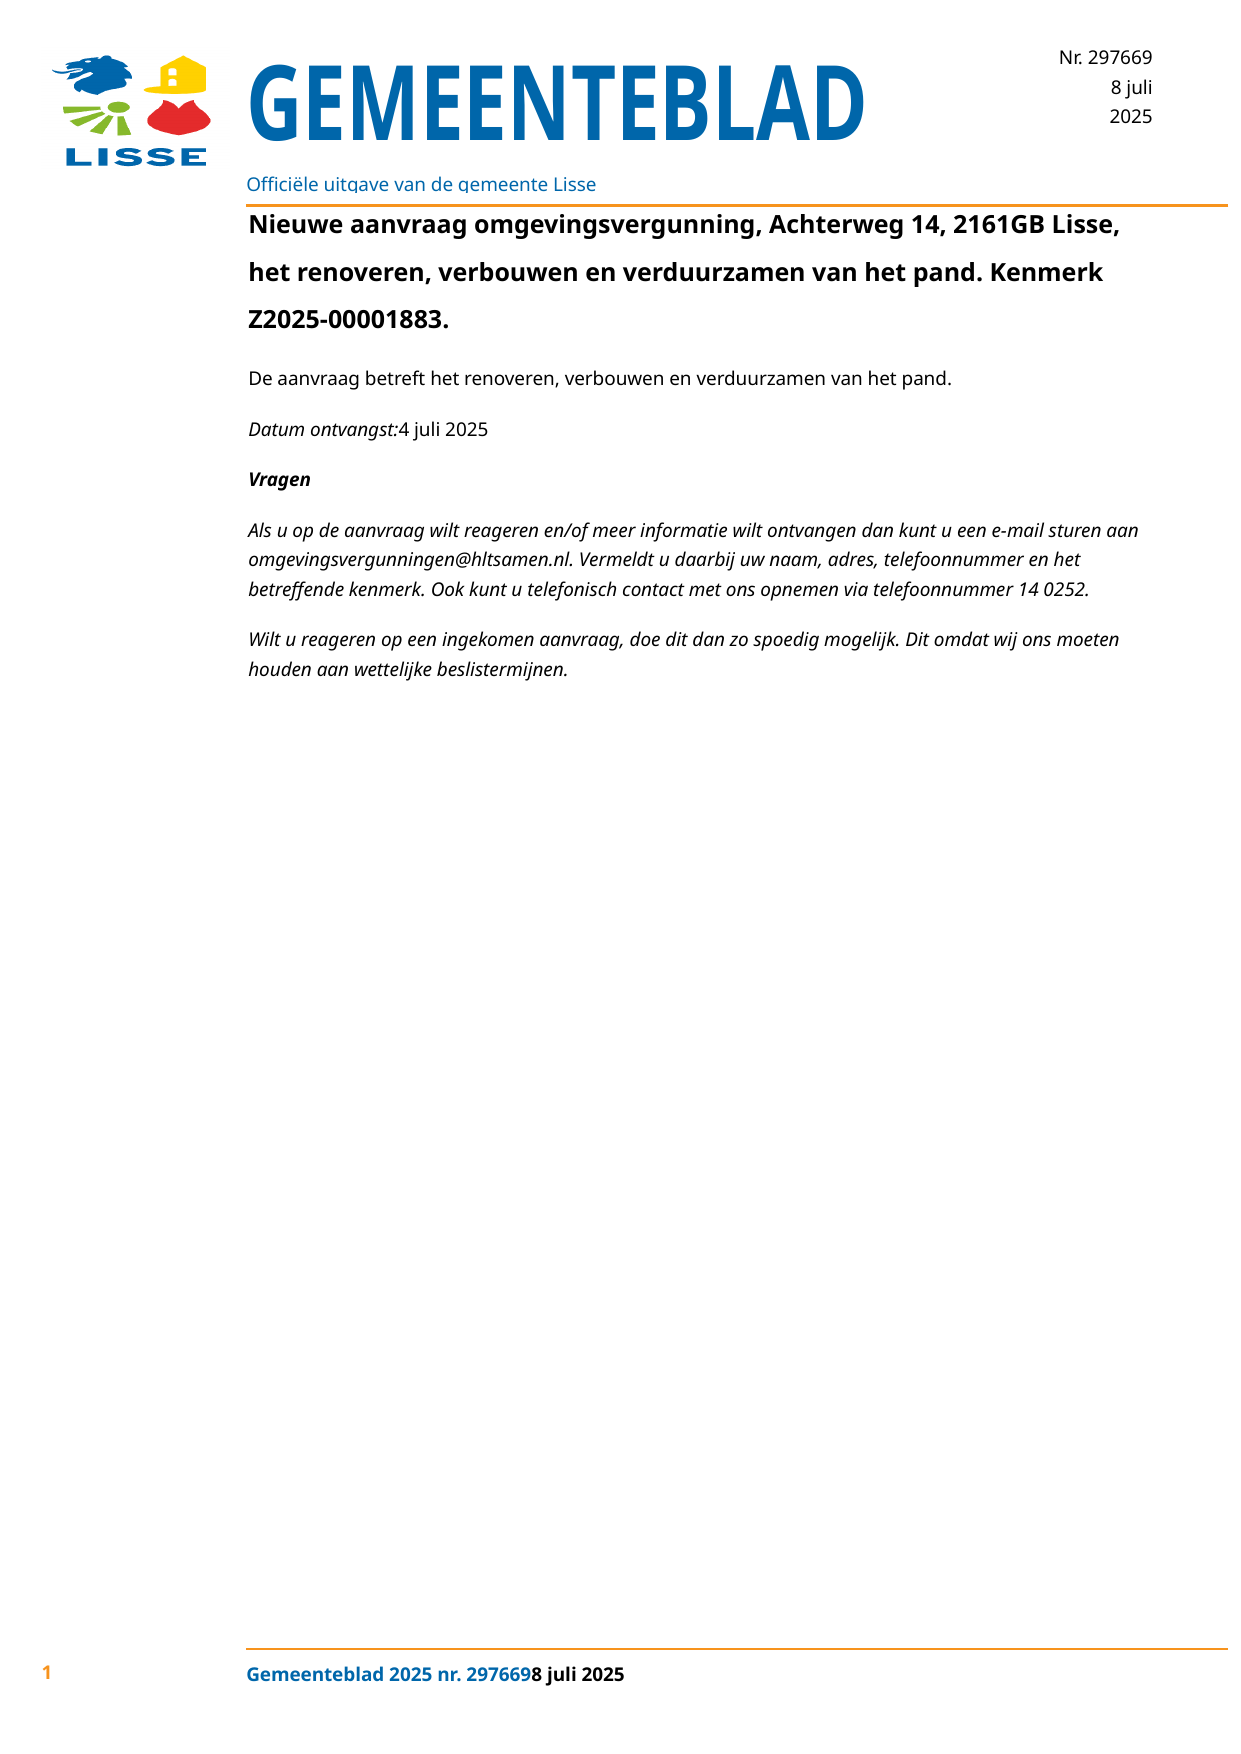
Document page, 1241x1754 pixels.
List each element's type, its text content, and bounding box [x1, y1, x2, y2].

picture [41, 47, 231, 172]
text De aanvraag betreft het renoveren, verbouwen en verduurzamen van het pand. [248, 366, 1152, 391]
text Wilt u reageren op een ingekomen aanvraag, doe dit dan zo spoedig mogelijk. Dit omdat wij ons moeten houden aan wettelijke beslistermijnen. [248, 626, 1152, 682]
text Als u op de aanvraag wilt reageren en/of meer informatie wilt ontvangen dan kunt u een e-mail sturen aan omgevingsvergunningen@hltsamen.nl. Vermeldt u daarbij uw naam, adres, telefoonnummer en het betreffende kenmerk. Ook kunt u telefonisch contact met ons opnemen via telefoonnummer 14 0252. [248, 517, 1152, 602]
text Nieuwe aanvraag omgevingsvergunning, Achterweg 14, 2161GB Lisse, het renoveren, verbouwen en verduurzamen van het pand. Kenmerk Z2025-00001883. [248, 207, 1152, 336]
text Vragen [248, 466, 1152, 492]
text Datum ontvangst:4 juli 2025 [248, 416, 1152, 442]
